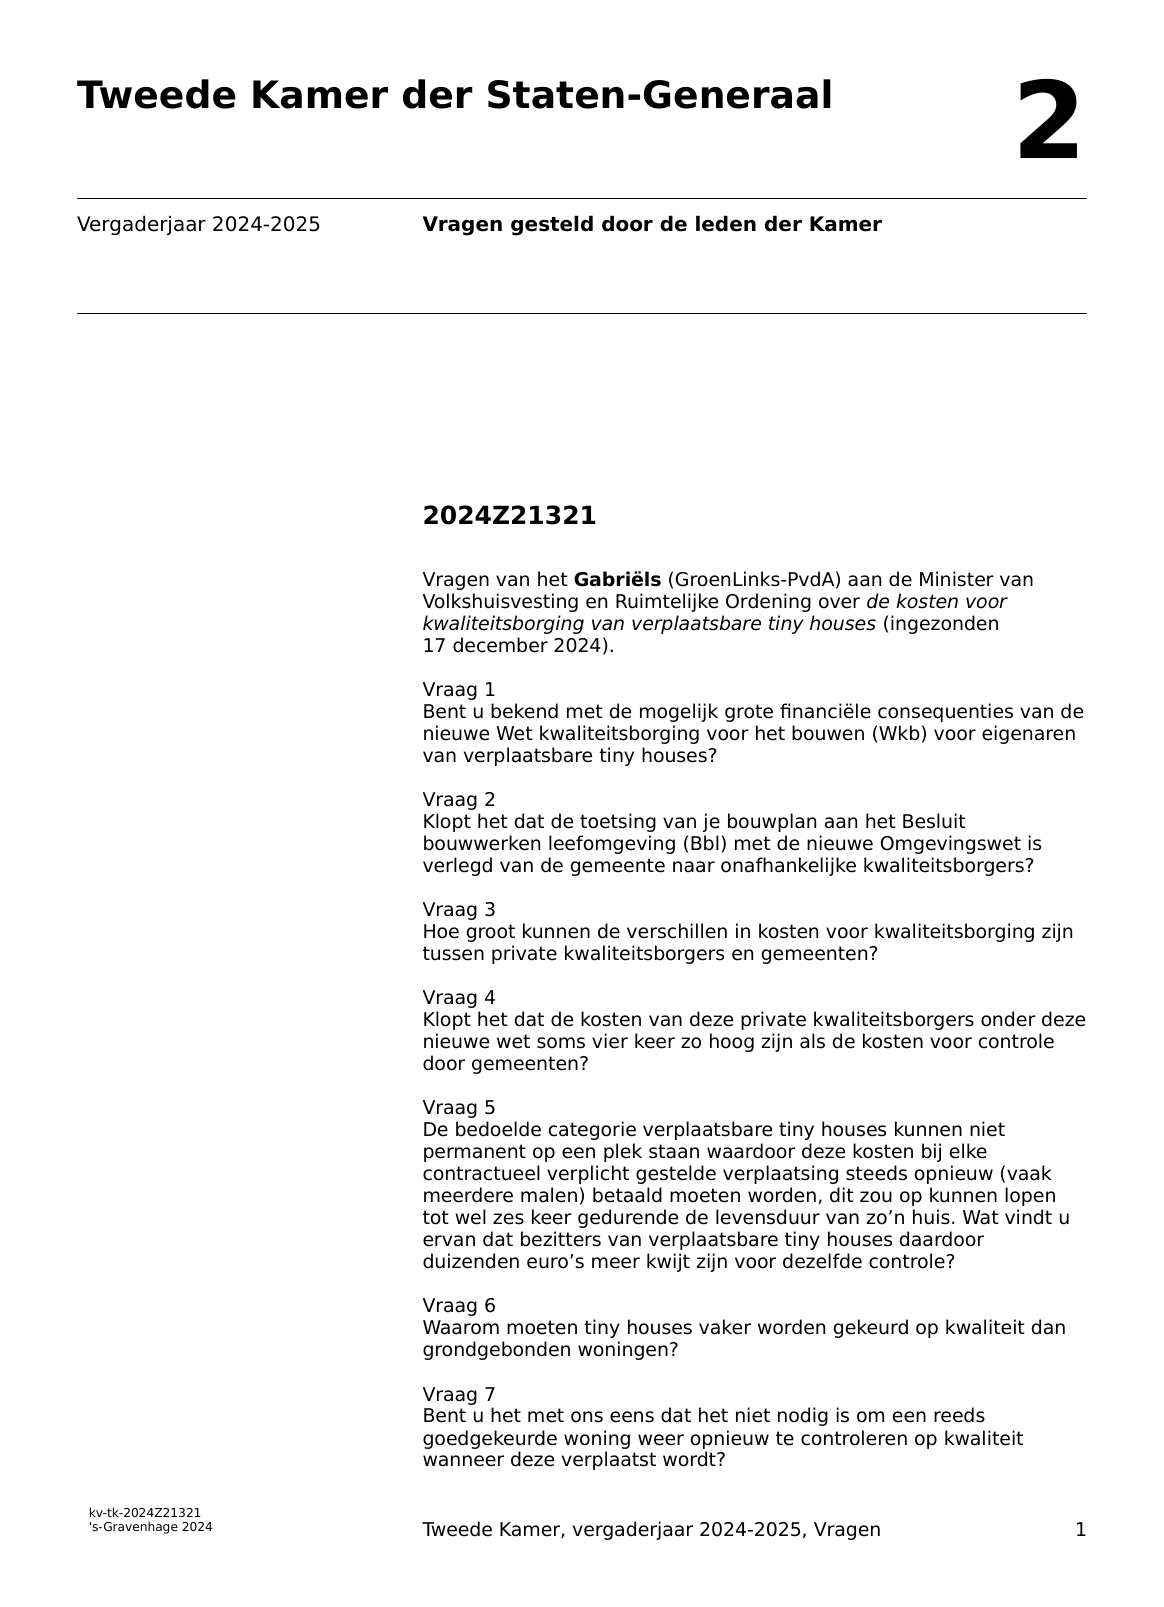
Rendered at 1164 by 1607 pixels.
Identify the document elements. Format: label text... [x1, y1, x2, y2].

text Bent u het met ons eens dat het niet nodig is om een reeds goedgekeurde woning weer opnieuw te controleren op kwaliteit wanneer deze verplaatst wordt? [422, 1405, 1087, 1471]
table_cell Vragen gesteld door de leden der Kamer [422, 199, 1087, 313]
text Klopt het dat de kosten van deze private kwaliteitsborgers onder deze nieuwe wet soms vier keer zo hoog zijn als de kosten voor controle door gemeenten? [422, 1009, 1087, 1075]
text Hoe groot kunnen de verschillen in kosten voor kwaliteitsborging zijn tussen private kwaliteitsborgers en gemeenten? [422, 921, 1087, 965]
text Vraag 1 [422, 679, 1087, 701]
text Bent u bekend met de mogelijk grote financiële consequenties van de nieuwe Wet kwaliteitsborging voor het bouwen (Wkb) voor eigenaren van verplaatsbare tiny houses? [422, 701, 1087, 767]
text Vraag 3 [422, 899, 1087, 921]
text Vraag 7 [422, 1383, 1087, 1405]
table_header 2 [886, 59, 1087, 198]
text Klopt het dat de toetsing van je bouwplan aan het Besluit bouwwerken leefomgeving (Bbl) met de nieuwe Omgevingswet is verlegd van de gemeente naar onafhankelijke kwaliteitsborgers? [422, 811, 1087, 877]
text Vragen van het Gabriëls (GroenLinks-PvdA) aan de Minister van Volkshuisvesting en Ruimtelijke Ordening over de kosten voor kwaliteitsborging van verplaatsbare tiny houses (ingezonden 17 december 2024). [422, 569, 1087, 657]
text Vraag 6 [422, 1295, 1087, 1317]
text De bedoelde categorie verplaatsbare tiny houses kunnen niet permanent op een plek staan waardoor deze kosten bij elke contractueel verplicht gestelde verplaatsing steeds opnieuw (vaak meerdere malen) betaald moeten worden, dit zou op kunnen lopen tot wel zes keer gedurende de levensduur van zo’n huis. Wat vindt u ervan dat bezitters van verplaatsbare tiny houses daardoor duizenden euro’s meer kwijt zijn voor dezelfde controle? [422, 1119, 1087, 1273]
text Vraag 2 [422, 789, 1087, 811]
text kv-tk-2024Z21321 [88, 1506, 323, 1520]
text Vraag 4 [422, 987, 1087, 1009]
text 's-Gravenhage 2024 [88, 1520, 323, 1534]
table_cell Vergaderjaar 2024-2025 [77, 199, 422, 313]
text Vraag 5 [422, 1097, 1087, 1119]
text 2024Z21321 [422, 501, 1087, 531]
table_header Tweede Kamer der Staten-Generaal [77, 59, 886, 198]
text Waarom moeten tiny houses vaker worden gekeurd op kwaliteit dan grondgebonden woningen? [422, 1317, 1087, 1361]
